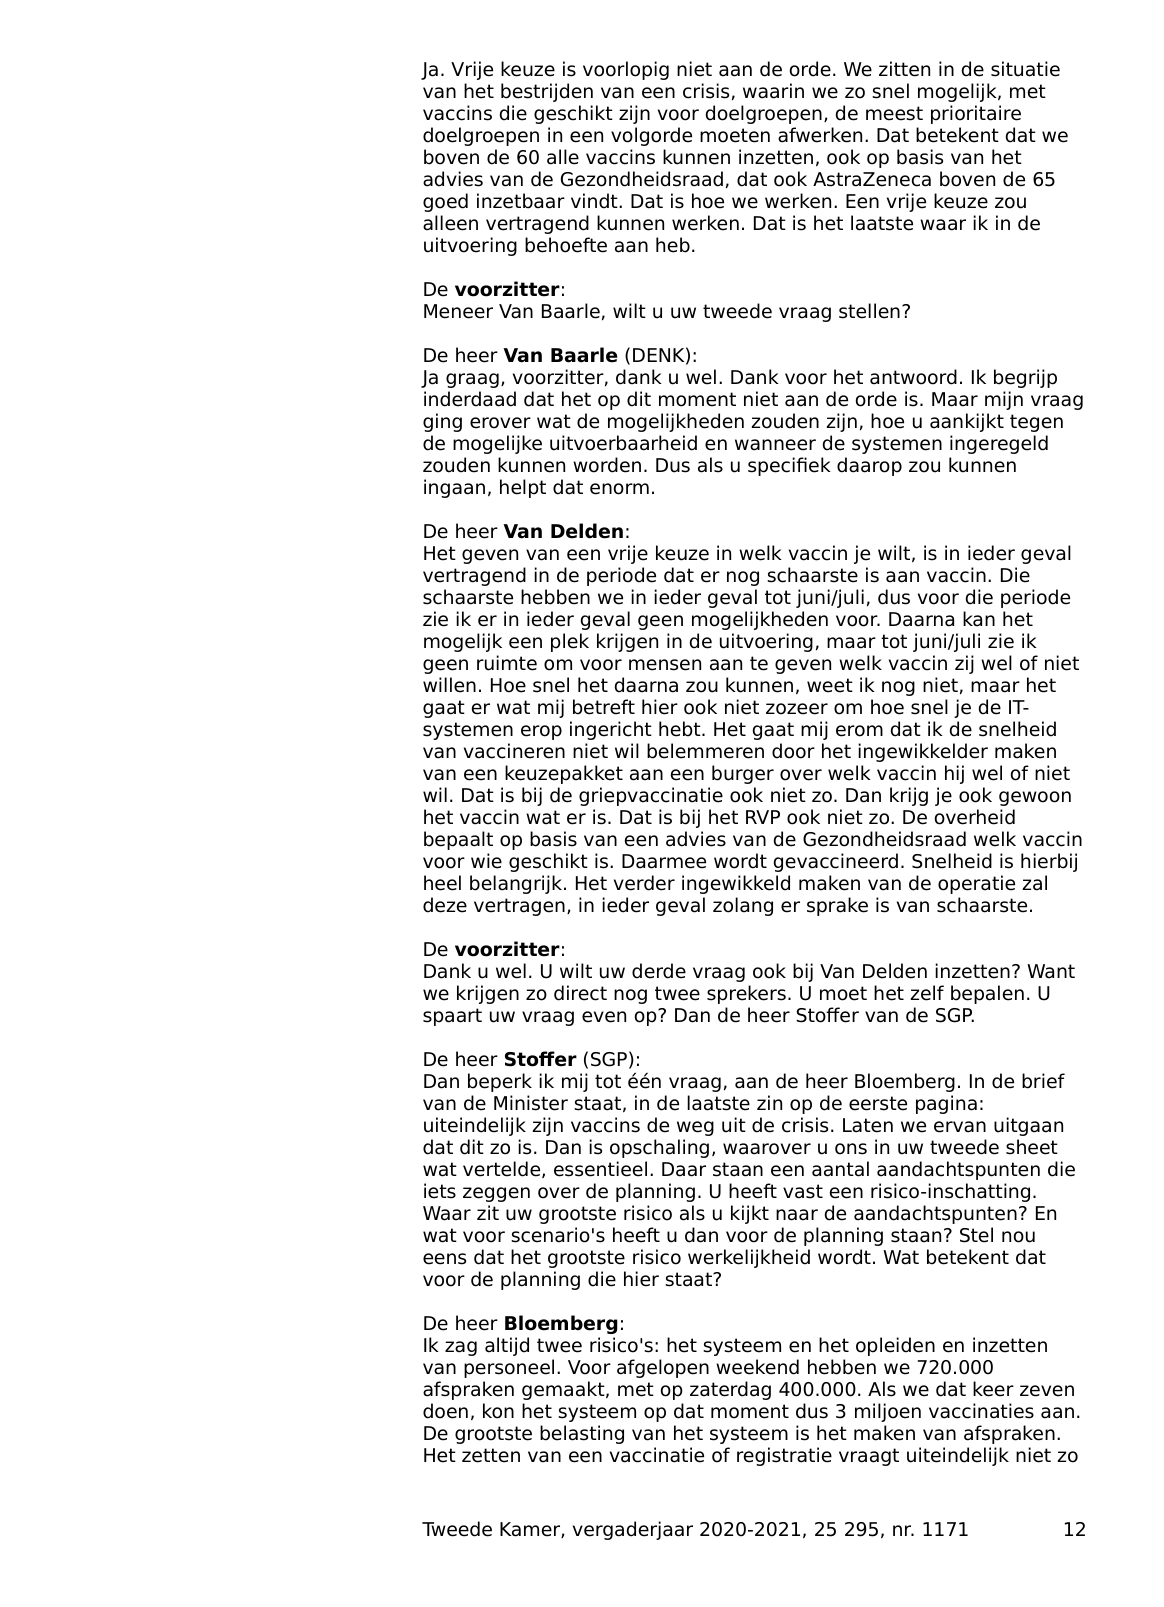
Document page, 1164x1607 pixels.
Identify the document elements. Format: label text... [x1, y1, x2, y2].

text Het geven van een vrije keuze in welk vaccin je wilt, is in ieder geval vertragend in de periode dat er nog schaarste is aan vaccin. Die schaarste hebben we in ieder geval tot juni/juli, dus voor die periode zie ik er in ieder geval geen mogelijkheden voor. Daarna kan het mogelijk een plek krijgen in de uitvoering, maar tot juni/juli zie ik geen ruimte om voor mensen aan te geven welk vaccin zij wel of niet willen. Hoe snel het daarna zou kunnen, weet ik nog niet, maar het gaat er wat mij betreft hier ook niet zozeer om hoe snel je de IT-systemen erop ingericht hebt. Het gaat mij erom dat ik de snelheid van vaccineren niet wil belemmeren door het ingewikkelder maken van een keuzepakket aan een burger over welk vaccin hij wel of niet wil. Dat is bij de griepvaccinatie ook niet zo. Dan krijg je ook gewoon het vaccin wat er is. Dat is bij het RVP ook niet zo. De overheid bepaalt op basis van een advies van de Gezondheidsraad welk vaccin voor wie geschikt is. Daarmee wordt gevaccineerd. Snelheid is hierbij heel belangrijk. Het verder ingewikkeld maken van de operatie zal deze vertragen, in ieder geval zolang er sprake is van schaarste. [422, 543, 1087, 917]
text Ja graag, voorzitter, dank u wel. Dank voor het antwoord. Ik begrijp inderdaad dat het op dit moment niet aan de orde is. Maar mijn vraag ging erover wat de mogelijkheden zouden zijn, hoe u aankijkt tegen de mogelijke uitvoerbaarheid en wanneer de systemen ingeregeld zouden kunnen worden. Dus als u specifiek daarop zou kunnen ingaan, helpt dat enorm. [422, 367, 1087, 499]
text Dank u wel. U wilt uw derde vraag ook bij Van Delden inzetten? Want we krijgen zo direct nog twee sprekers. U moet het zelf bepalen. U spaart uw vraag even op? Dan de heer Stoffer van de SGP. [422, 961, 1087, 1027]
text De heer Bloemberg: [422, 1313, 1087, 1335]
text Ik zag altijd twee risico's: het systeem en het opleiden en inzetten van personeel. Voor afgelopen weekend hebben we 720.000 afspraken gemaakt, met op zaterdag 400.000. Als we dat keer zeven doen, kon het systeem op dat moment dus 3 miljoen vaccinaties aan. De grootste belasting van het systeem is het maken van afspraken. Het zetten van een vaccinatie of registratie vraagt uiteindelijk niet zo [422, 1335, 1087, 1467]
text De heer Stoffer (SGP): [422, 1049, 1087, 1071]
text Dan beperk ik mij tot één vraag, aan de heer Bloemberg. In de brief van de Minister staat, in de laatste zin op de eerste pagina: uiteindelijk zijn vaccins de weg uit de crisis. Laten we ervan uitgaan dat dit zo is. Dan is opschaling, waarover u ons in uw tweede sheet wat vertelde, essentieel. Daar staan een aantal aandachtspunten die iets zeggen over de planning. U heeft vast een risico-inschatting. Waar zit uw grootste risico als u kijkt naar de aandachtspunten? En wat voor scenario's heeft u dan voor de planning staan? Stel nou eens dat het grootste risico werkelijkheid wordt. Wat betekent dat voor de planning die hier staat? [422, 1071, 1087, 1291]
text De voorzitter: [422, 279, 1087, 301]
text De heer Van Baarle (DENK): [422, 345, 1087, 367]
text De heer Van Delden: [422, 521, 1087, 543]
text De voorzitter: [422, 939, 1087, 961]
text Ja. Vrije keuze is voorlopig niet aan de orde. We zitten in de situatie van het bestrijden van een crisis, waarin we zo snel mogelijk, met vaccins die geschikt zijn voor doelgroepen, de meest prioritaire doelgroepen in een volgorde moeten afwerken. Dat betekent dat we boven de 60 alle vaccins kunnen inzetten, ook op basis van het advies van de Gezondheidsraad, dat ook AstraZeneca boven de 65 goed inzetbaar vindt. Dat is hoe we werken. Een vrije keuze zou alleen vertragend kunnen werken. Dat is het laatste waar ik in de uitvoering behoefte aan heb. [422, 59, 1087, 257]
text Meneer Van Baarle, wilt u uw tweede vraag stellen? [422, 301, 1087, 323]
